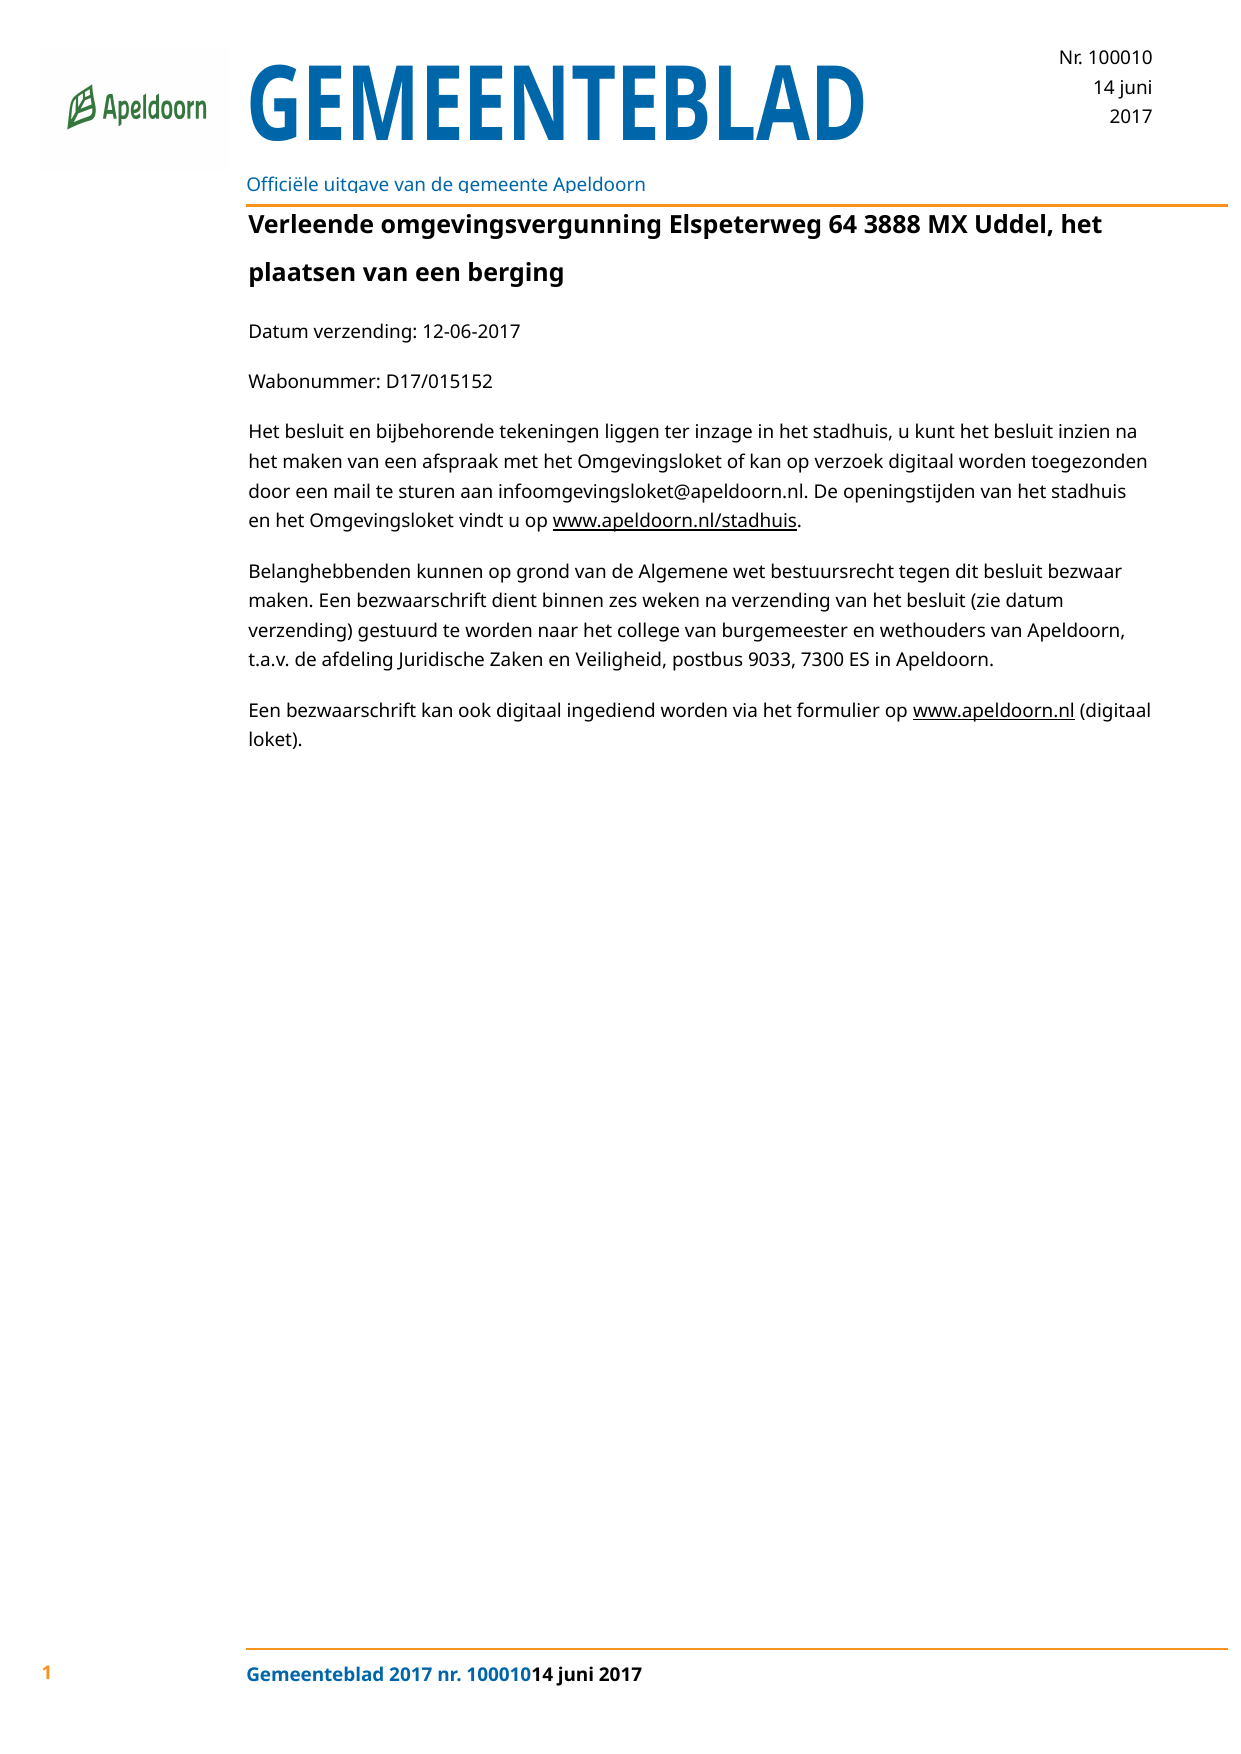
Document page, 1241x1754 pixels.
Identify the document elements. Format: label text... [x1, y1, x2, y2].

text Een bezwaarschrift kan ook digitaal ingediend worden via het formulier op www.apeldoorn.nl (digitaal loket). [248, 697, 1152, 752]
text Het besluit en bijbehorende tekeningen liggen ter inzage in het stadhuis, u kunt het besluit inzien na het maken van een afspraak met het Omgevingsloket of kan op verzoek digitaal worden toegezonden door een mail te sturen aan infoomgevingsloket@apeldoorn.nl. De openingstijden van het stadhuis en het Omgevingsloket vindt u op www.apeldoorn.nl/stadhuis. [248, 419, 1152, 533]
picture [41, 47, 231, 172]
text Verleende omgevingsvergunning Elspeterweg 64 3888 MX Uddel, het plaatsen van een berging [248, 207, 1152, 288]
text Belanghebbenden kunnen op grond van de Algemene wet bestuursrecht tegen dit besluit bezwaar maken. Een bezwaarschrift dient binnen zes weken na verzending van het besluit (zie datum verzending) gestuurd te worden naar het college van burgemeester en wethouders van Apeldoorn, t.a.v. de afdeling Juridische Zaken en Veiligheid, postbus 9033, 7300 ES in Apeldoorn. [248, 558, 1152, 672]
text Wabonummer: D17/015152 [248, 368, 1152, 394]
text Datum verzending: 12-06-2017 [248, 318, 1152, 344]
